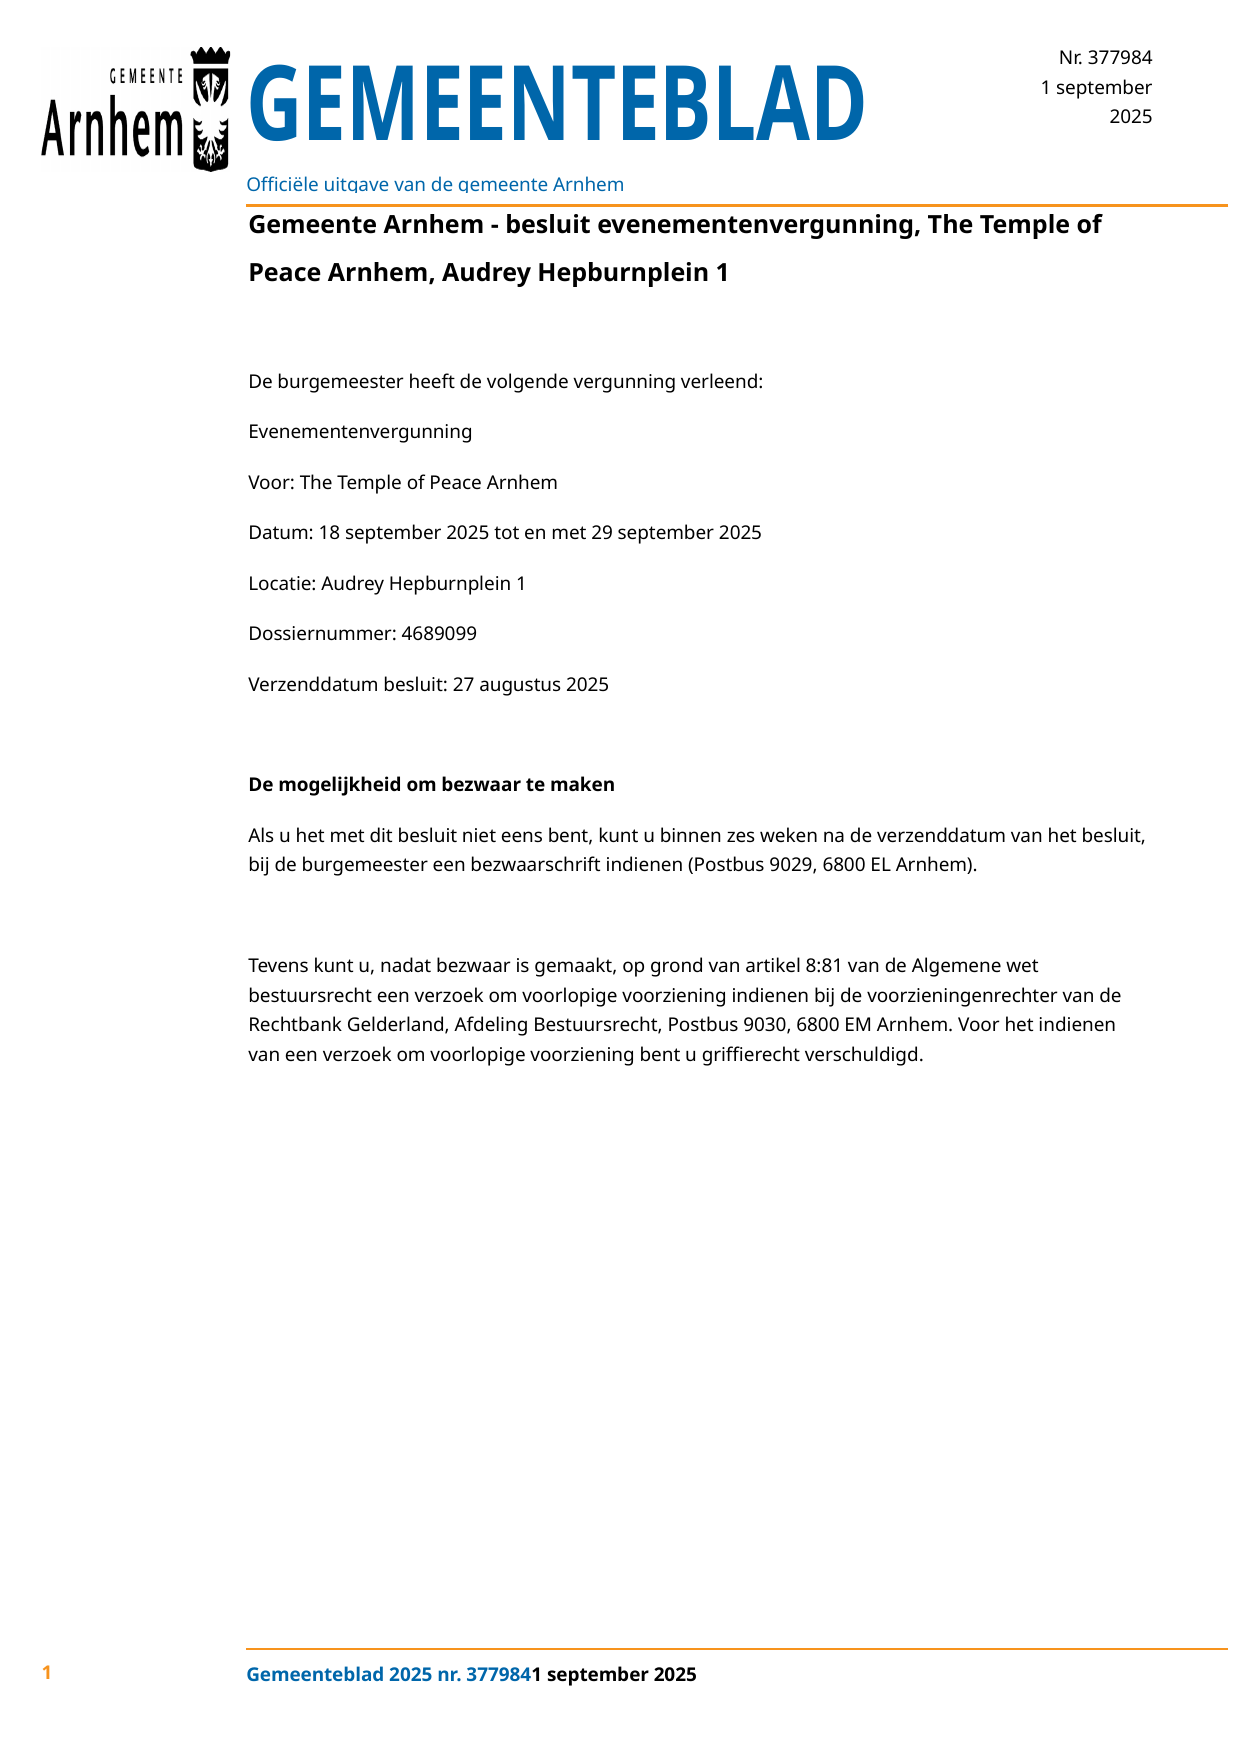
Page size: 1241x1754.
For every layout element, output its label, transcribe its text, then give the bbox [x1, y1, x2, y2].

text Als u het met dit besluit niet eens bent, kunt u binnen zes weken na de verzenddatum van het besluit, bij de burgemeester een bezwaarschrift indienen (Postbus 9029, 6800 EL Arnhem). [248, 822, 1152, 877]
text De burgemeester heeft de volgende vergunning verleend: [248, 368, 1152, 394]
text De mogelijkheid om bezwaar te maken [248, 772, 1152, 797]
text Dossiernummer: 4689099 [248, 620, 1152, 646]
text Locatie: Audrey Hepburnplein 1 [248, 570, 1152, 596]
picture [41, 47, 231, 172]
text Voor: The Temple of Peace Arnhem [248, 469, 1152, 495]
text Tevens kunt u, nadat bezwaar is gemaakt, op grond van artikel 8:81 van de Algemene wet bestuursrecht een verzoek om voorlopige voorziening indienen bij de voorzieningenrechter van de Rechtbank Gelderland, Afdeling Bestuursrecht, Postbus 9030, 6800 EM Arnhem. Voor het indienen van een verzoek om voorlopige voorziening bent u griffierecht verschuldigd. [248, 952, 1152, 1067]
text Verzenddatum besluit: 27 augustus 2025 [248, 671, 1152, 697]
text Gemeente Arnhem - besluit evenementenvergunning, The Temple of Peace Arnhem, Audrey Hepburnplein 1 [248, 207, 1152, 288]
text Datum: 18 september 2025 tot en met 29 september 2025 [248, 519, 1152, 545]
text Evenementenvergunning [248, 419, 1152, 444]
